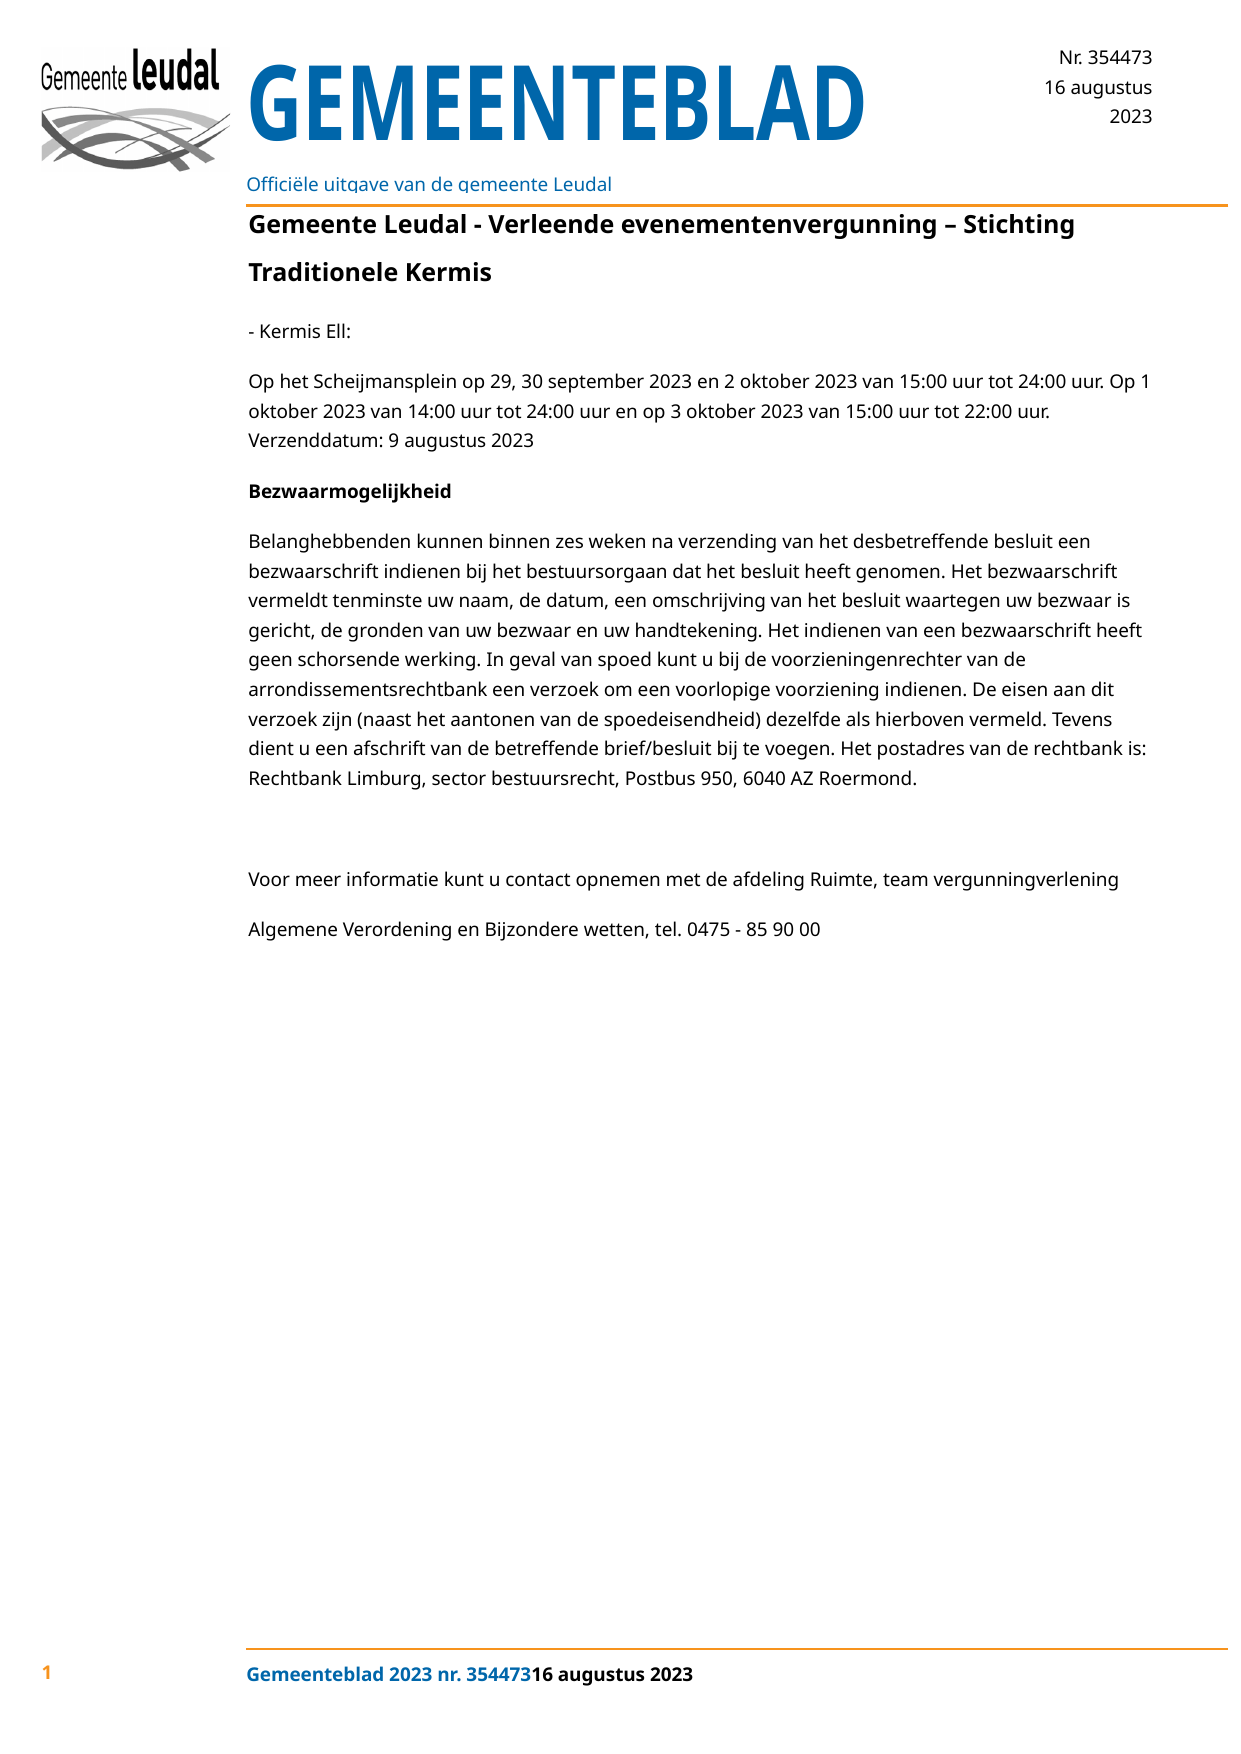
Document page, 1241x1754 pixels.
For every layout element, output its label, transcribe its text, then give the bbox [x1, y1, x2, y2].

picture [41, 47, 231, 172]
text Op het Scheijmansplein op 29, 30 september 2023 en 2 oktober 2023 van 15:00 uur tot 24:00 uur. Op 1 oktober 2023 van 14:00 uur tot 24:00 uur en op 3 oktober 2023 van 15:00 uur tot 22:00 uur. Verzenddatum: 9 augustus 2023 [248, 368, 1152, 453]
text Gemeente Leudal - Verleende evenementenvergunning – Stichting Traditionele Kermis [248, 207, 1152, 288]
text Belanghebbenden kunnen binnen zes weken na verzending van het desbetreffende besluit een bezwaarschrift indienen bij het bestuursorgaan dat het besluit heeft genomen. Het bezwaarschrift vermeldt tenminste uw naam, de datum, een omschrijving van het besluit waartegen uw bezwaar is gericht, de gronden van uw bezwaar en uw handtekening. Het indienen van een bezwaarschrift heeft geen schorsende werking. In geval van spoed kunt u bij de voorzieningenrechter van de arrondissementsrechtbank een verzoek om een voorlopige voorziening indienen. De eisen aan dit verzoek zijn (naast het aantonen van de spoedeisendheid) dezelfde als hierboven vermeld. Tevens dient u een afschrift van de betreffende brief/besluit bij te voegen. Het postadres van de rechtbank is: Rechtbank Limburg, sector bestuursrecht, Postbus 950, 6040 AZ Roermond. [248, 528, 1152, 791]
text Algemene Verordening en Bijzondere wetten, tel. 0475 - 85 90 00 [248, 916, 1152, 942]
text - Kermis Ell: [248, 318, 1152, 344]
text Bezwaarmogelijkheid [248, 478, 1152, 504]
text Voor meer informatie kunt u contact opnemen met de afdeling Ruimte, team vergunningverlening [248, 866, 1152, 892]
